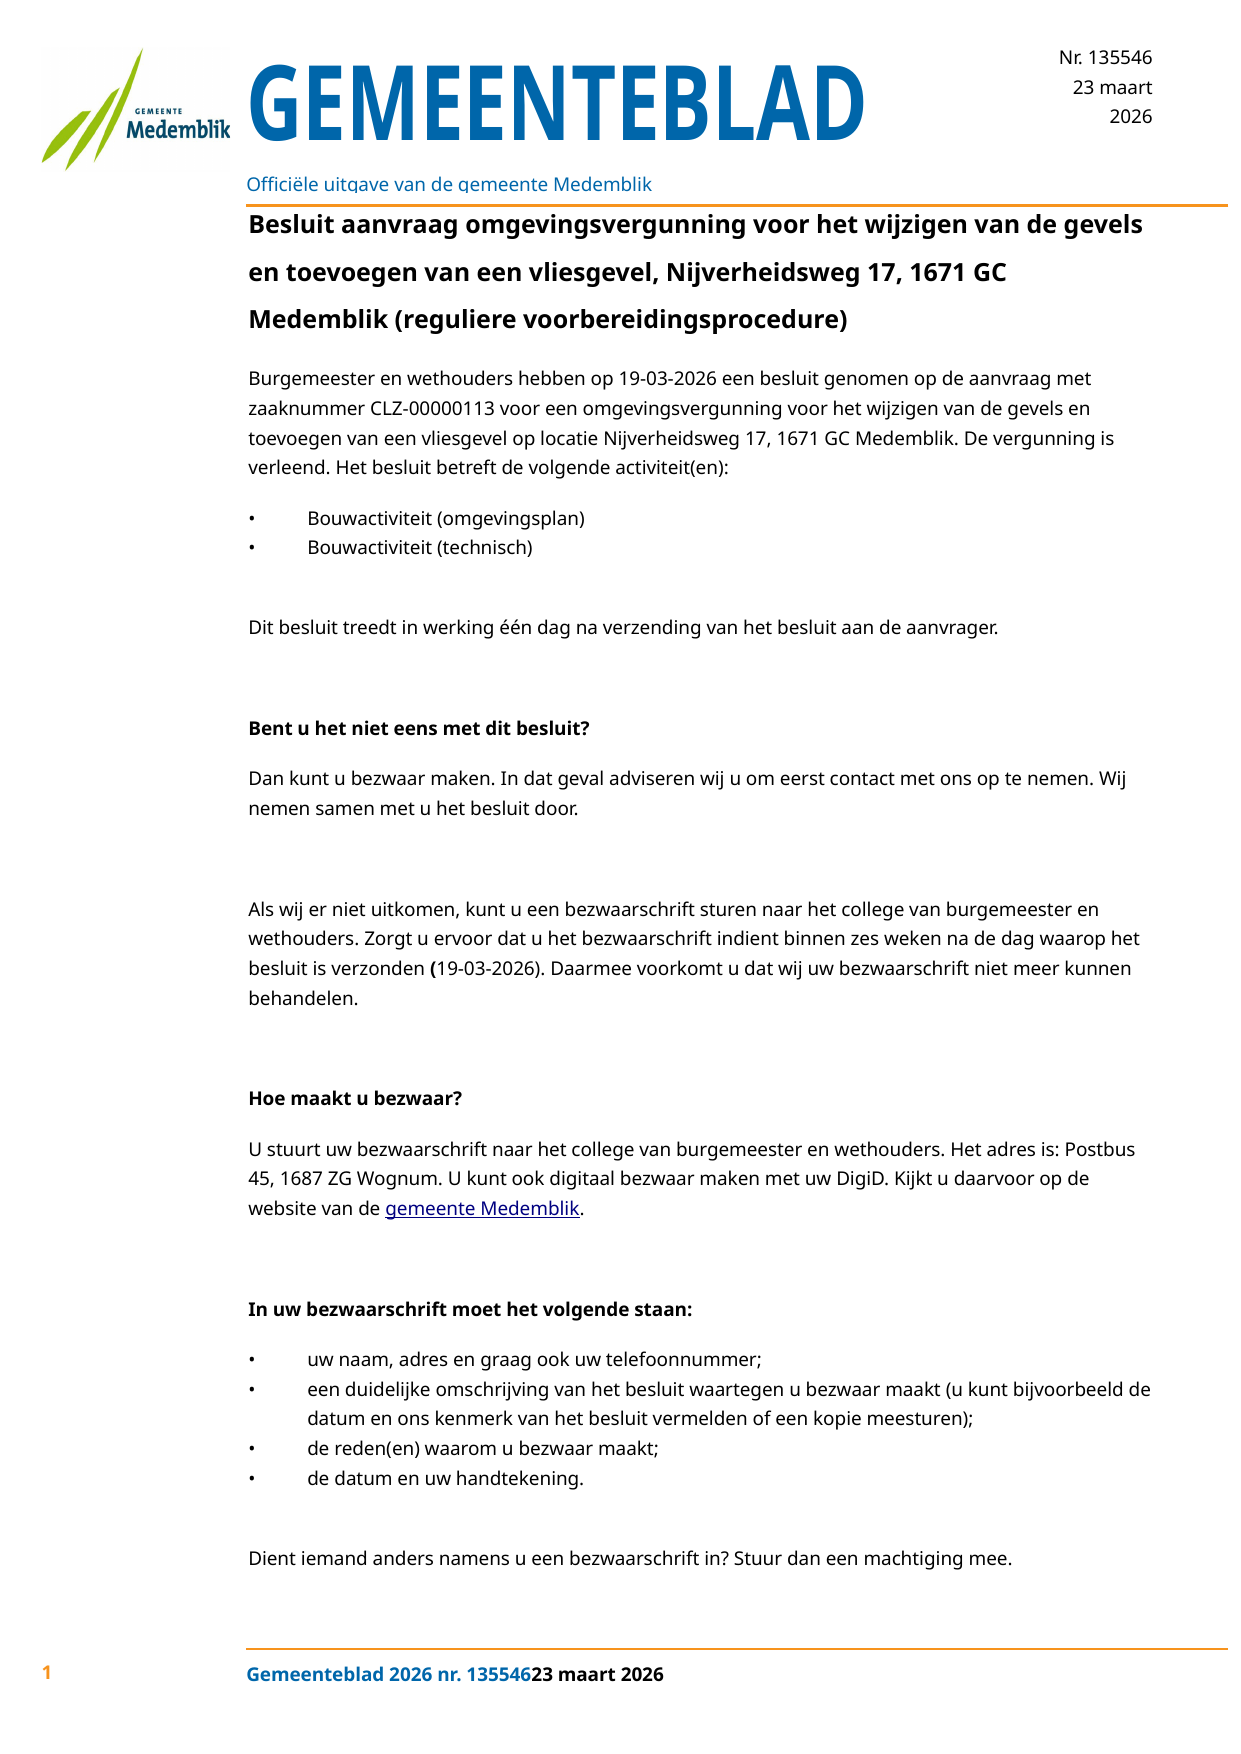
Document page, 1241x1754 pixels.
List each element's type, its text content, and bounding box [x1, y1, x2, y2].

text In uw bezwaarschrift moet het volgende staan: [248, 1296, 1152, 1322]
list Bouwactiviteit (technisch) [248, 534, 1152, 560]
text Dan kunt u bezwaar maken. In dat geval adviseren wij u om eerst contact met ons op te nemen. Wij nemen samen met u het besluit door. [248, 766, 1152, 821]
text Hoe maakt u bezwaar? [248, 1086, 1152, 1111]
text Dit besluit treedt in werking één dag na verzending van het besluit aan de aanvrager. [248, 614, 1152, 640]
list de reden(en) waarom u bezwaar maakt; [248, 1435, 1152, 1461]
list uw naam, adres en graag ook uw telefoonnummer; [248, 1346, 1152, 1372]
list een duidelijke omschrijving van het besluit waartegen u bezwaar maakt (u kunt bijvoorbeeld de datum en ons kenmerk van het besluit vermelden of een kopie meesturen); [248, 1376, 1152, 1431]
text Bent u het niet eens met dit besluit? [248, 715, 1152, 741]
picture [41, 47, 231, 172]
text Besluit aanvraag omgevingsvergunning voor het wijzigen van de gevels en toevoegen van een vliesgevel, Nijverheidsweg 17, 1671 GC Medemblik (reguliere voorbereidingsprocedure) [248, 207, 1152, 336]
text Burgemeester en wethouders hebben op 19-03-2026 een besluit genomen op de aanvraag met zaaknummer CLZ-00000113 voor een omgevingsvergunning voor het wijzigen van de gevels en toevoegen van een vliesgevel op locatie Nijverheidsweg 17, 1671 GC Medemblik. De vergunning is verleend. Het besluit betreft de volgende activiteit(en): [248, 366, 1152, 480]
list de datum en uw handtekening. [248, 1465, 1152, 1490]
text Dient iemand anders namens u een bezwaarschrift in? Stuur dan een machtiging mee. [248, 1545, 1152, 1570]
text U stuurt uw bezwaarschrift naar het college van burgemeester en wethouders. Het adres is: Postbus 45, 1687 ZG Wognum. U kunt ook digitaal bezwaar maken met uw DigiD. Kijkt u daarvoor op de website van de gemeente Medemblik. [248, 1136, 1152, 1221]
list Bouwactiviteit (omgevingsplan) [248, 505, 1152, 530]
text Als wij er niet uitkomen, kunt u een bezwaarschrift sturen naar het college van burgemeester en wethouders. Zorgt u ervoor dat u het bezwaarschrift indient binnen zes weken na de dag waarop het besluit is verzonden (19-03-2026). Daarmee voorkomt u dat wij uw bezwaarschrift niet meer kunnen behandelen. [248, 896, 1152, 1010]
